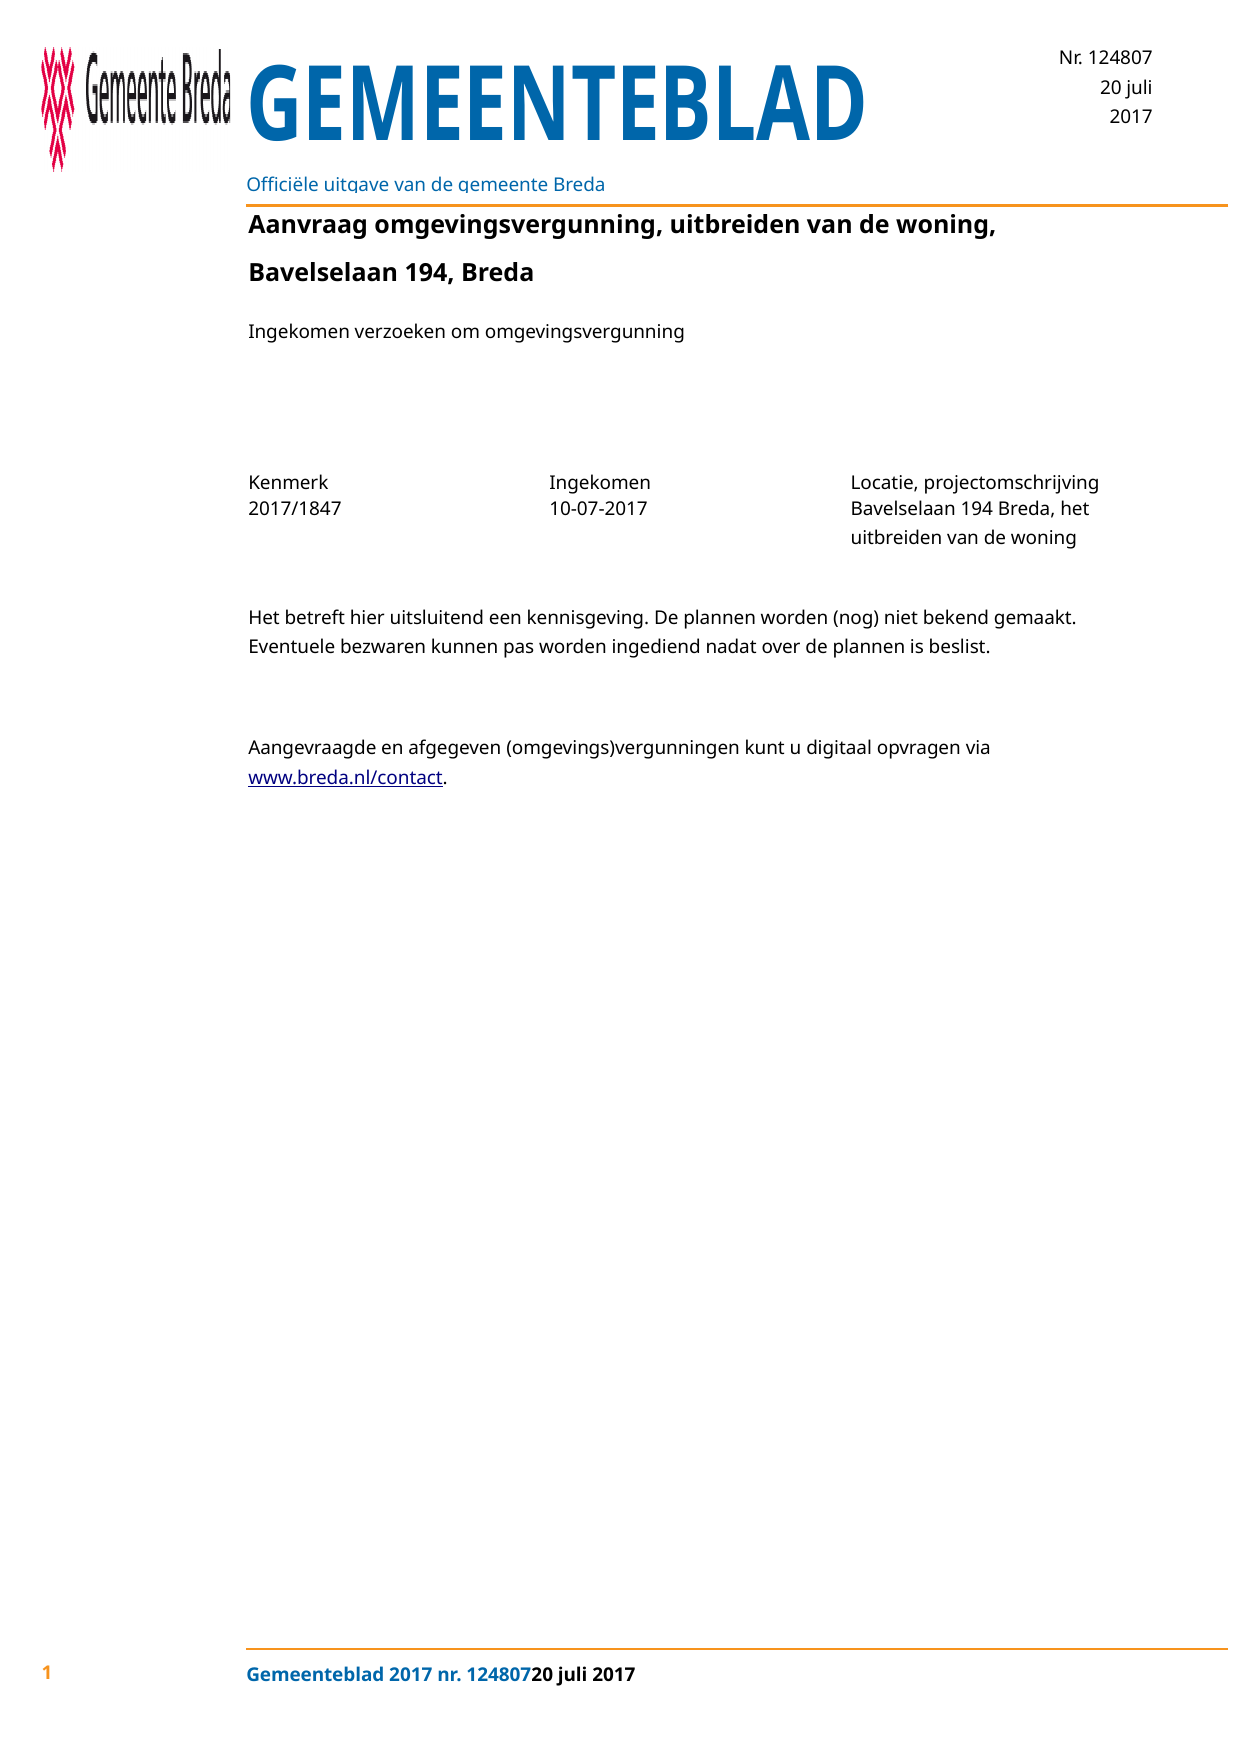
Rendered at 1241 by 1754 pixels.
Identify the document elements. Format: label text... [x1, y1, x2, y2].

table_cell 2017/1847 [248, 495, 549, 550]
picture [41, 47, 231, 172]
table_header Kenmerk [248, 469, 549, 495]
text Aangevraagde en afgegeven (omgevings)vergunningen kunt u digitaal opvragen via www.breda.nl/contact. [248, 734, 1152, 790]
table_header Locatie, projectomschrijving [850, 469, 1152, 495]
table_header Ingekomen [549, 469, 850, 495]
table_cell 10-07-2017 [549, 495, 850, 550]
table_cell Bavelselaan 194 Breda, het uitbreiden van de woning [850, 495, 1152, 550]
text Aanvraag omgevingsvergunning, uitbreiden van de woning, Bavelselaan 194, Breda [248, 207, 1152, 288]
text Het betreft hier uitsluitend een kennisgeving. De plannen worden (nog) niet bekend gemaakt. Eventuele bezwaren kunnen pas worden ingediend nadat over de plannen is beslist. [248, 604, 1152, 659]
text Ingekomen verzoeken om omgevingsvergunning [248, 318, 1152, 344]
